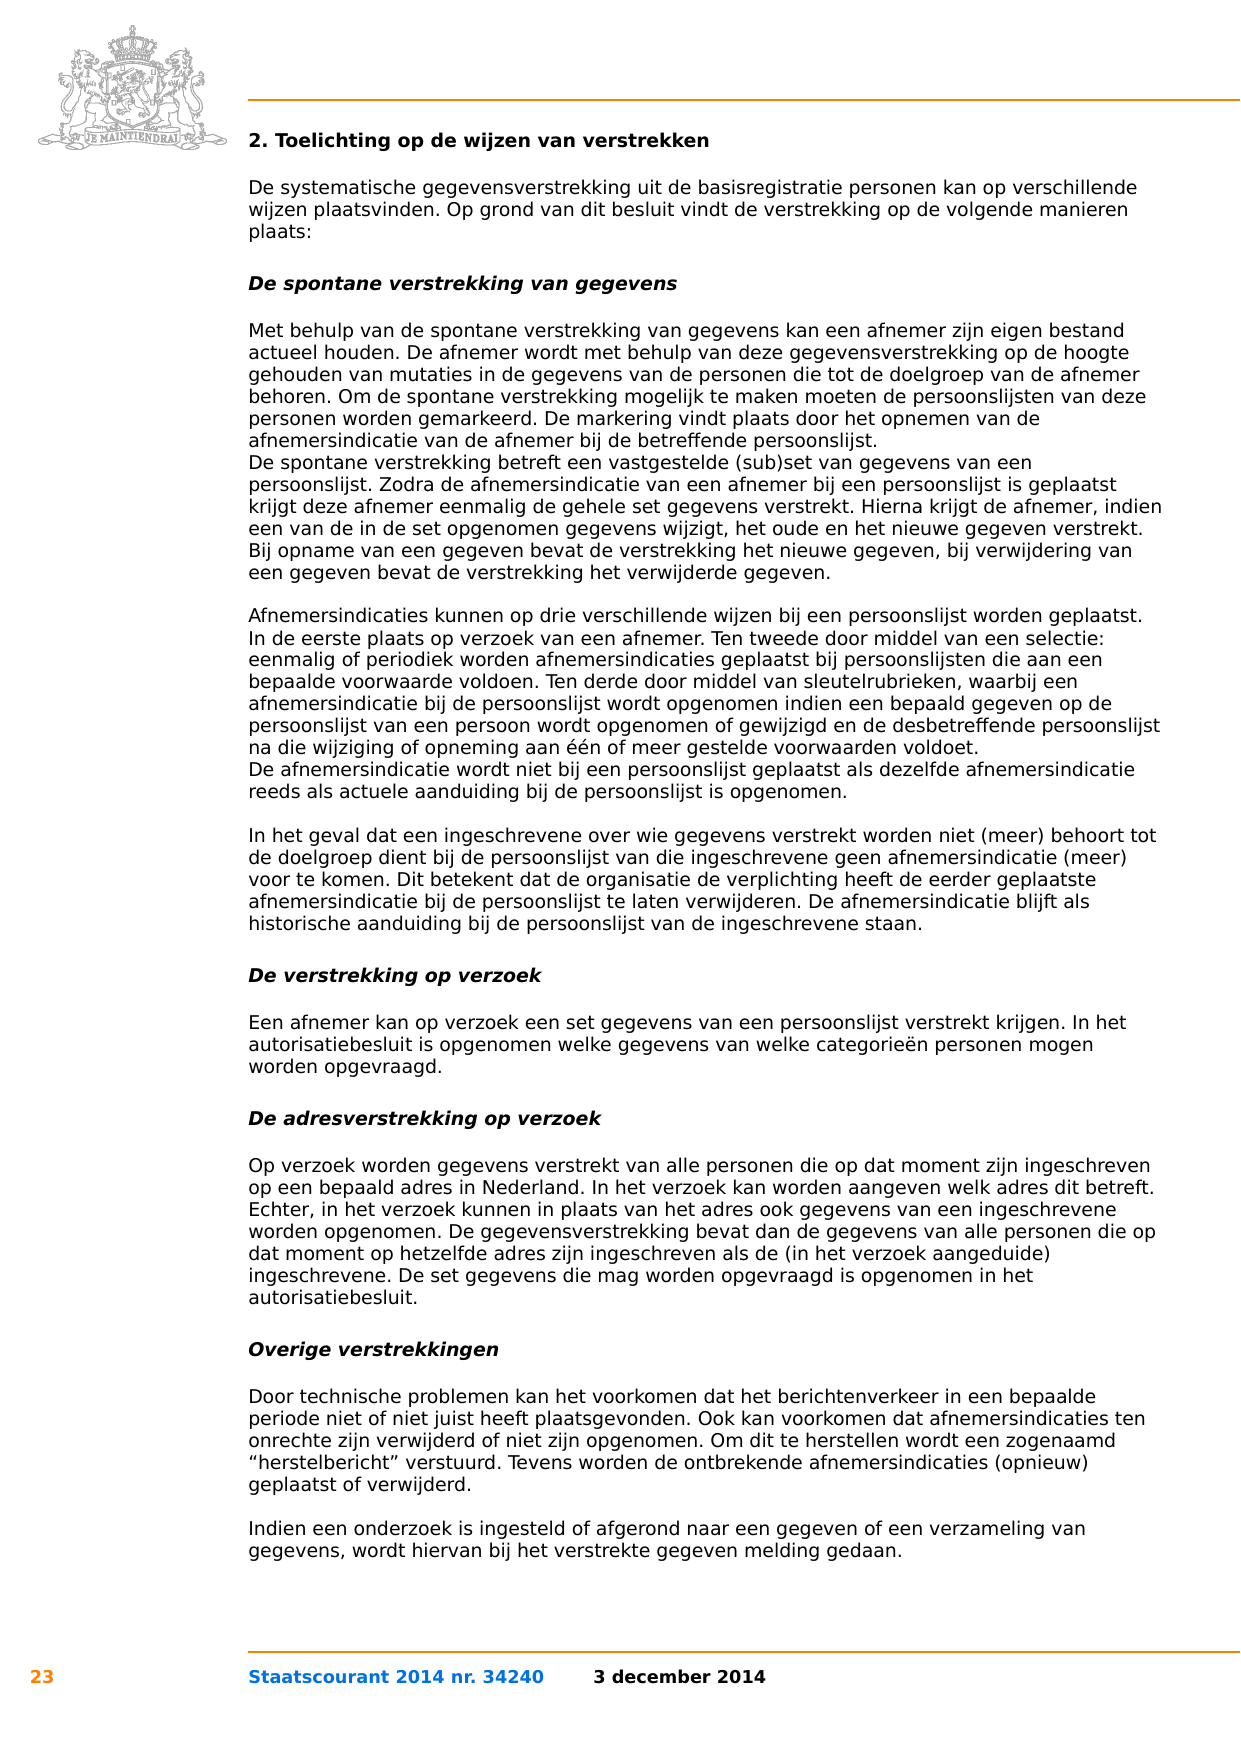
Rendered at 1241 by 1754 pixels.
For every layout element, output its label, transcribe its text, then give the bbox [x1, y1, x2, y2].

subtitle De adresverstrekking op verzoek [248, 1108, 1163, 1130]
subtitle Overige verstrekkingen [248, 1339, 1163, 1361]
subtitle De verstrekking op verzoek [248, 965, 1163, 987]
text Afnemersindicaties kunnen op drie verschillende wijzen bij een persoonslijst worden geplaatst. In de eerste plaats op verzoek van een afnemer. Ten tweede door middel van een selectie: eenmalig of periodiek worden afnemersindicaties geplaatst bij persoonslijsten die aan een bepaalde voorwaarde voldoen. Ten derde door middel van sleutelrubrieken, waarbij een afnemersindicatie bij de persoonslijst wordt opgenomen indien een bepaald gegeven op de persoonslijst van een persoon wordt opgenomen of gewijzigd en de desbetreffende persoonslijst na die wijziging of opneming aan één of meer gestelde voorwaarden voldoet. [248, 605, 1163, 759]
text Een afnemer kan op verzoek een set gegevens van een persoonslijst verstrekt krijgen. In het autorisatiebesluit is opgenomen welke gegevens van welke categorieën personen mogen worden opgevraagd. [248, 1012, 1163, 1078]
text Indien een onderzoek is ingesteld of afgerond naar een gegeven of een verzameling van gegevens, wordt hiervan bij het verstrekte gegeven melding gedaan. [248, 1517, 1163, 1561]
text De systematische gegevensverstrekking uit de basisregistratie personen kan op verschillende wijzen plaatsvinden. Op grond van dit besluit vindt de verstrekking op de volgende manieren plaats: [248, 177, 1163, 243]
text Door technische problemen kan het voorkomen dat het berichtenverkeer in een bepaalde periode niet of niet juist heeft plaatsgevonden. Ook kan voorkomen dat afnemersindicaties ten onrechte zijn verwijderd of niet zijn opgenomen. Om dit te herstellen wordt een zogenaamd “herstelbericht” verstuurd. Tevens worden de ontbrekende afnemersindicaties (opnieuw) geplaatst of verwijderd. [248, 1386, 1163, 1496]
text Op verzoek worden gegevens verstrekt van alle personen die op dat moment zijn ingeschreven op een bepaald adres in Nederland. In het verzoek kan worden aangeven welk adres dit betreft. Echter, in het verzoek kunnen in plaats van het adres ook gegevens van een ingeschrevene worden opgenomen. De gegevensverstrekking bevat dan de gegevens van alle personen die op dat moment op hetzelfde adres zijn ingeschreven als de (in het verzoek aangeduide) ingeschrevene. De set gegevens die mag worden opgevraagd is opgenomen in het autorisatiebesluit. [248, 1155, 1163, 1309]
text De afnemersindicatie wordt niet bij een persoonslijst geplaatst als dezelfde afnemersindicatie reeds als actuele aanduiding bij de persoonslijst is opgenomen. [248, 759, 1163, 803]
text De spontane verstrekking betreft een vastgestelde (sub)set van gegevens van een persoonslijst. Zodra de afnemersindicatie van een afnemer bij een persoonslijst is geplaatst krijgt deze afnemer eenmalig de gehele set gegevens verstrekt. Hierna krijgt de afnemer, indien een van de in de set opgenomen gegevens wijzigt, het oude en het nieuwe gegeven verstrekt. Bij opname van een gegeven bevat de verstrekking het nieuwe gegeven, bij verwijdering van een gegeven bevat de verstrekking het verwijderde gegeven. [248, 452, 1163, 583]
subtitle De spontane verstrekking van gegevens [248, 273, 1163, 295]
picture [38, 25, 227, 150]
text Met behulp van de spontane verstrekking van gegevens kan een afnemer zijn eigen bestand actueel houden. De afnemer wordt met behulp van deze gegevensverstrekking op de hoogte gehouden van mutaties in de gegevens van de personen die tot de doelgroep van de afnemer behoren. Om de spontane verstrekking mogelijk te maken moeten de persoonslijsten van deze personen worden gemarkeerd. De markering vindt plaats door het opnemen van de afnemersindicatie van de afnemer bij de betreffende persoonslijst. [248, 320, 1163, 452]
subtitle 2. Toelichting op de wijzen van verstrekken [248, 130, 1163, 152]
text In het geval dat een ingeschrevene over wie gegevens verstrekt worden niet (meer) behoort tot de doelgroep dient bij de persoonslijst van die ingeschrevene geen afnemersindicatie (meer) voor te komen. Dit betekent dat de organisatie de verplichting heeft de eerder geplaatste afnemersindicatie bij de persoonslijst te laten verwijderen. De afnemersindicatie blijft als historische aanduiding bij de persoonslijst van de ingeschrevene staan. [248, 825, 1163, 935]
